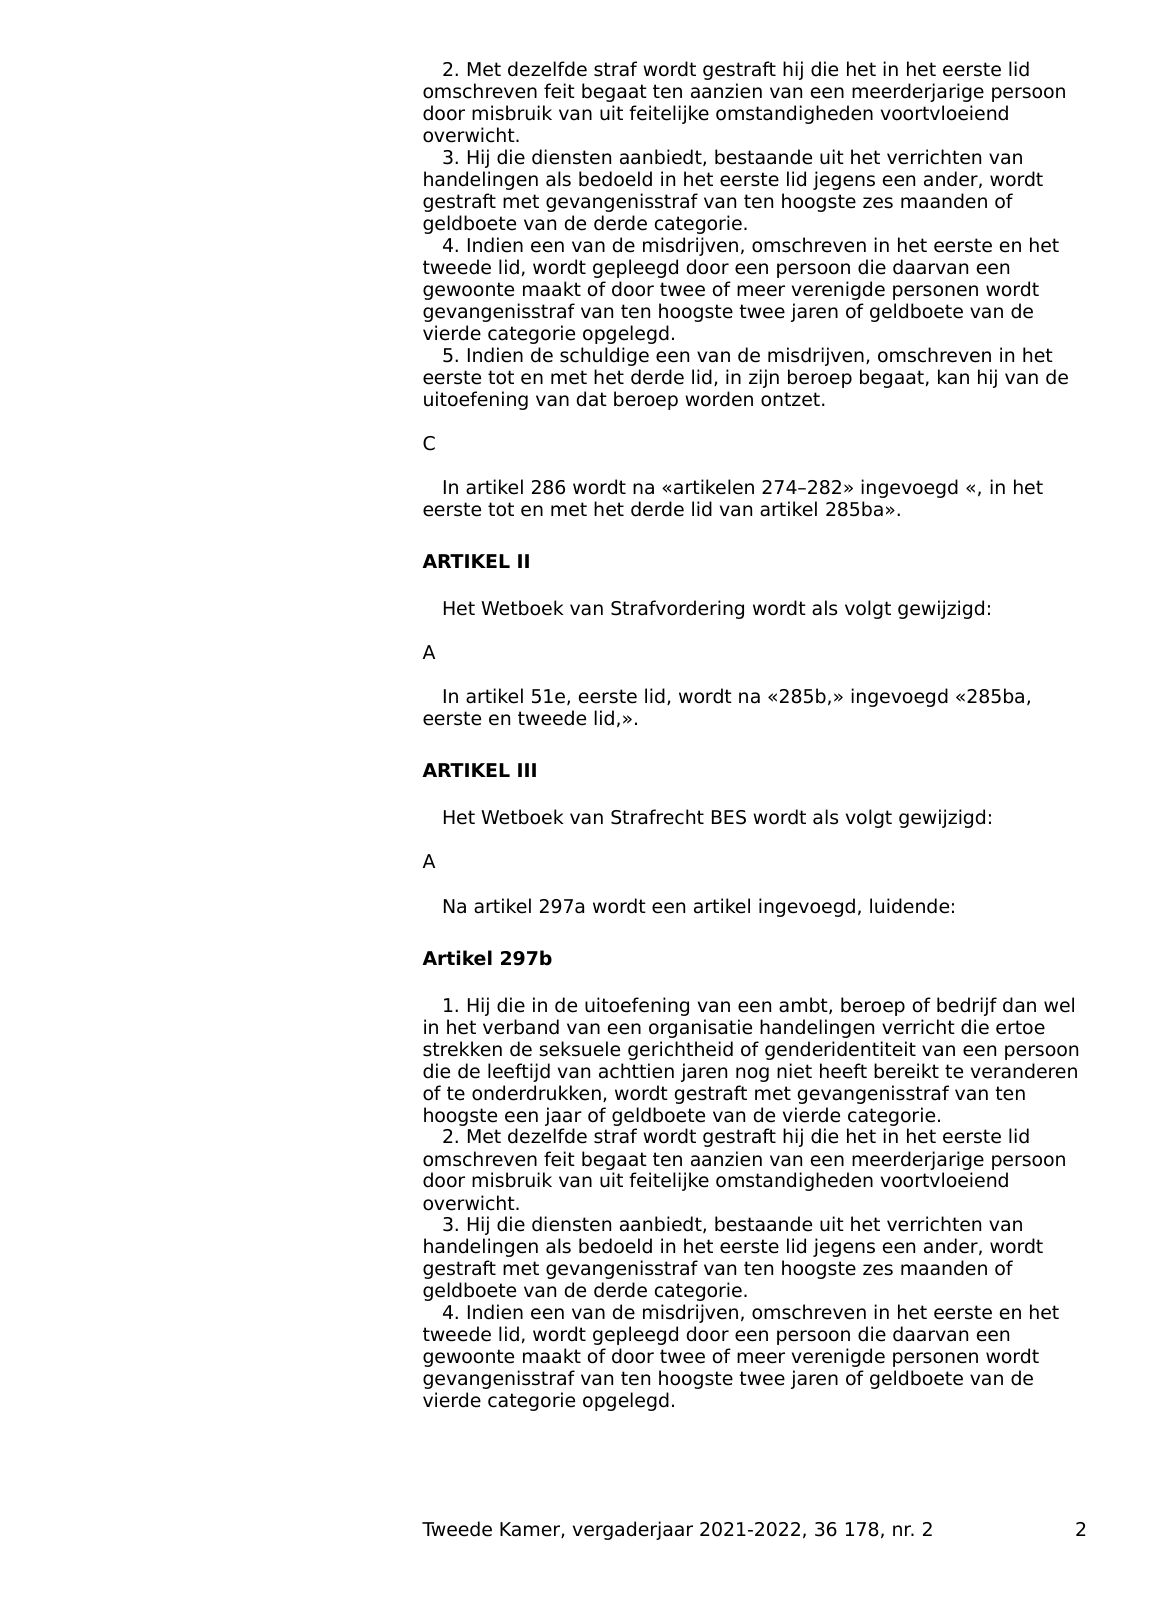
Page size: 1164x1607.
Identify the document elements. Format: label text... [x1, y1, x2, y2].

subtitle Artikel 297b [422, 948, 1087, 969]
text A [422, 642, 1087, 664]
text 3. Hij die diensten aanbiedt, bestaande uit het verrichten van handelingen als bedoeld in het eerste lid jegens een ander, wordt gestraft met gevangenisstraf van ten hoogste zes maanden of geldboete van de derde categorie. [422, 1214, 1087, 1302]
text Na artikel 297a wordt een artikel ingevoegd, luidende: [422, 896, 1087, 918]
text Het Wetboek van Strafvordering wordt als volgt gewijzigd: [422, 598, 1087, 620]
subtitle ARTIKEL III [422, 760, 1087, 782]
text 2. Met dezelfde straf wordt gestraft hij die het in het eerste lid omschreven feit begaat ten aanzien van een meerderjarige persoon door misbruik van uit feitelijke omstandigheden voortvloeiend overwicht. [422, 1126, 1087, 1214]
text C [422, 433, 1087, 455]
text 4. Indien een van de misdrijven, omschreven in het eerste en het tweede lid, wordt gepleegd door een persoon die daarvan een gewoonte maakt of door twee of meer verenigde personen wordt gevangenisstraf van ten hoogste twee jaren of geldboete van de vierde categorie opgelegd. [422, 235, 1087, 345]
text 4. Indien een van de misdrijven, omschreven in het eerste en het tweede lid, wordt gepleegd door een persoon die daarvan een gewoonte maakt of door twee of meer verenigde personen wordt gevangenisstraf van ten hoogste twee jaren of geldboete van de vierde categorie opgelegd. [422, 1302, 1087, 1412]
text In artikel 286 wordt na «artikelen 274–282» ingevoegd «, in het eerste tot en met het derde lid van artikel 285ba». [422, 477, 1087, 521]
subtitle ARTIKEL II [422, 551, 1087, 573]
text Het Wetboek van Strafrecht BES wordt als volgt gewijzigd: [422, 807, 1087, 829]
text 1. Hij die in de uitoefening van een ambt, beroep of bedrijf dan wel in het verband van een organisatie handelingen verricht die ertoe strekken de seksuele gerichtheid of genderidentiteit van een persoon die de leeftijd van achttien jaren nog niet heeft bereikt te veranderen of te onderdrukken, wordt gestraft met gevangenisstraf van ten hoogste een jaar of geldboete van de vierde categorie. [422, 994, 1087, 1126]
text 2. Met dezelfde straf wordt gestraft hij die het in het eerste lid omschreven feit begaat ten aanzien van een meerderjarige persoon door misbruik van uit feitelijke omstandigheden voortvloeiend overwicht. [422, 59, 1087, 147]
text 3. Hij die diensten aanbiedt, bestaande uit het verrichten van handelingen als bedoeld in het eerste lid jegens een ander, wordt gestraft met gevangenisstraf van ten hoogste zes maanden of geldboete van de derde categorie. [422, 147, 1087, 235]
text A [422, 851, 1087, 873]
text In artikel 51e, eerste lid, wordt na «285b,» ingevoegd «285ba, eerste en tweede lid,». [422, 686, 1087, 730]
text 5. Indien de schuldige een van de misdrijven, omschreven in het eerste tot en met het derde lid, in zijn beroep begaat, kan hij van de uitoefening van dat beroep worden ontzet. [422, 345, 1087, 411]
